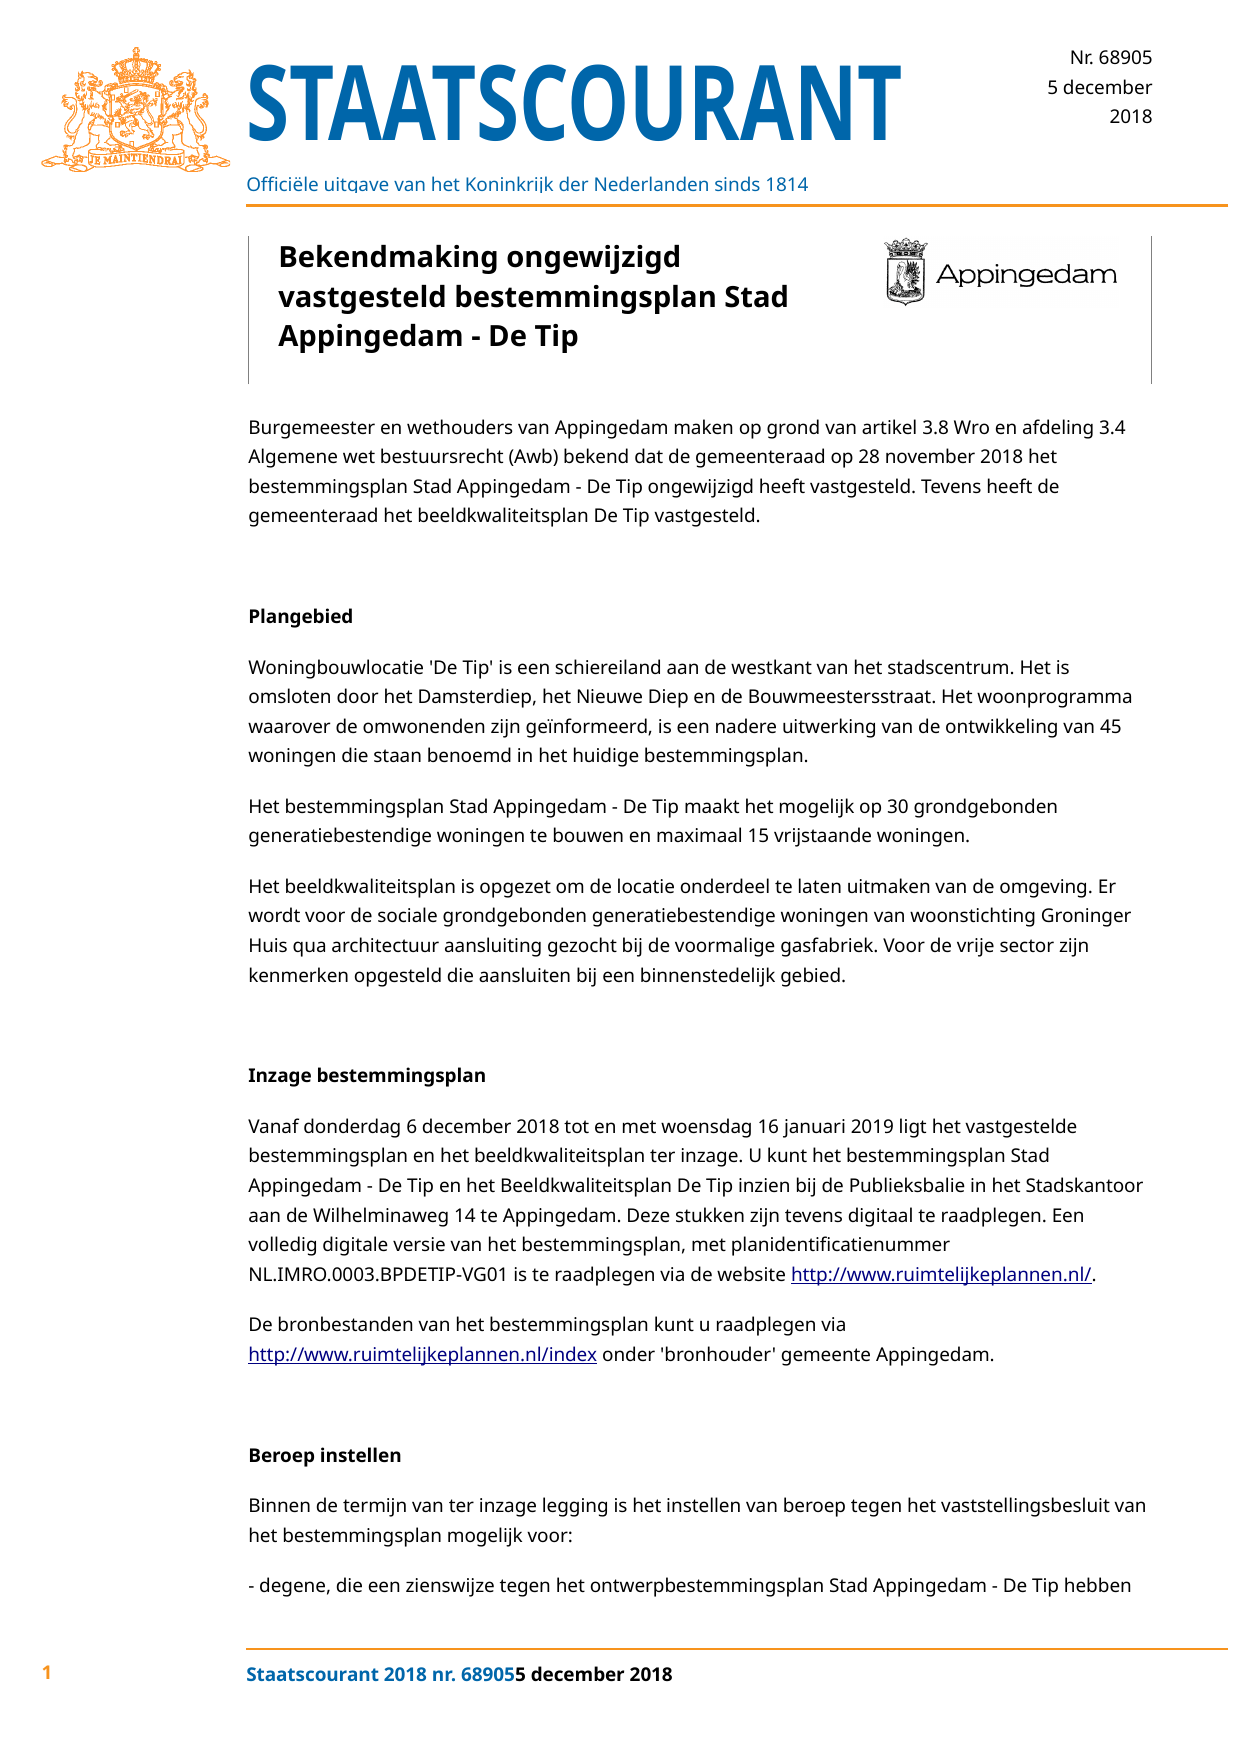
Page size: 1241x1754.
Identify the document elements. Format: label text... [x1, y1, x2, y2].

table_header Bekendmaking ongewijzigd vastgesteld bestemmingsplan Stad Appingedam - De Tip [249, 236, 850, 384]
picture [882, 236, 1119, 308]
text Het bestemmingsplan Stad Appingedam - De Tip maakt het mogelijk op 30 grondgebonden generatiebestendige woningen te bouwen en maximaal 15 vrijstaande woningen. [248, 793, 1152, 848]
text De bronbestanden van het bestemmingsplan kunt u raadplegen via http://www.ruimtelijkeplannen.nl/index onder 'bronhouder' gemeente Appingedam. [248, 1311, 1152, 1367]
text Burgemeester en wethouders van Appingedam maken op grond van artikel 3.8 Wro en afdeling 3.4 Algemene wet bestuursrecht (Awb) bekend dat de gemeenteraad op 28 november 2018 het bestemmingsplan Stad Appingedam - De Tip ongewijzigd heeft vastgesteld. Tevens heeft de gemeenteraad het beeldkwaliteitsplan De Tip vastgesteld. [248, 414, 1152, 528]
text Inzage bestemmingsplan [248, 1063, 1152, 1088]
text Beroep instellen [248, 1442, 1152, 1468]
text - degene, die een zienswijze tegen het ontwerpbestemmingsplan Stad Appingedam - De Tip hebben [248, 1572, 1152, 1598]
text Het beeldkwaliteitsplan is opgezet om de locatie onderdeel te laten uitmaken van de omgeving. Er wordt voor de sociale grondgebonden generatiebestendige woningen van woonstichting Groninger Huis qua architectuur aansluiting gezocht bij de voormalige gasfabriek. Voor de vrije sector zijn kenmerken opgesteld die aansluiten bij een binnenstedelijk gebied. [248, 873, 1152, 988]
text Woningbouwlocatie 'De Tip' is een schiereiland aan de westkant van het stadscentrum. Het is omsloten door het Damsterdiep, het Nieuwe Diep en de Bouwmeestersstraat. Het woonprogramma waarover de omwonenden zijn geïnformeerd, is een nadere uitwerking van de ontwikkeling van 45 woningen die staan benoemd in het huidige bestemmingsplan. [248, 654, 1152, 768]
text Plangebied [248, 603, 1152, 629]
text Binnen de termijn van ter inzage legging is het instellen van beroep tegen het vaststellingsbesluit van het bestemmingsplan mogelijk voor: [248, 1492, 1152, 1548]
picture [41, 47, 231, 172]
text Vanaf donderdag 6 december 2018 tot en met woensdag 16 januari 2019 ligt het vastgestelde bestemmingsplan en het beeldkwaliteitsplan ter inzage. U kunt het bestemmingsplan Stad Appingedam - De Tip en het Beeldkwaliteitsplan De Tip inzien bij de Publieksbalie in het Stadskantoor aan de Wilhelminaweg 14 te Appingedam. Deze stukken zijn tevens digitaal te raadplegen. Een volledig digitale versie van het bestemmingsplan, met planidentificatienummer NL.IMRO.0003.BPDETIP-VG01 is te raadplegen via de website http://www.ruimtelijkeplannen.nl/. [248, 1113, 1152, 1287]
table_header [850, 236, 1151, 384]
